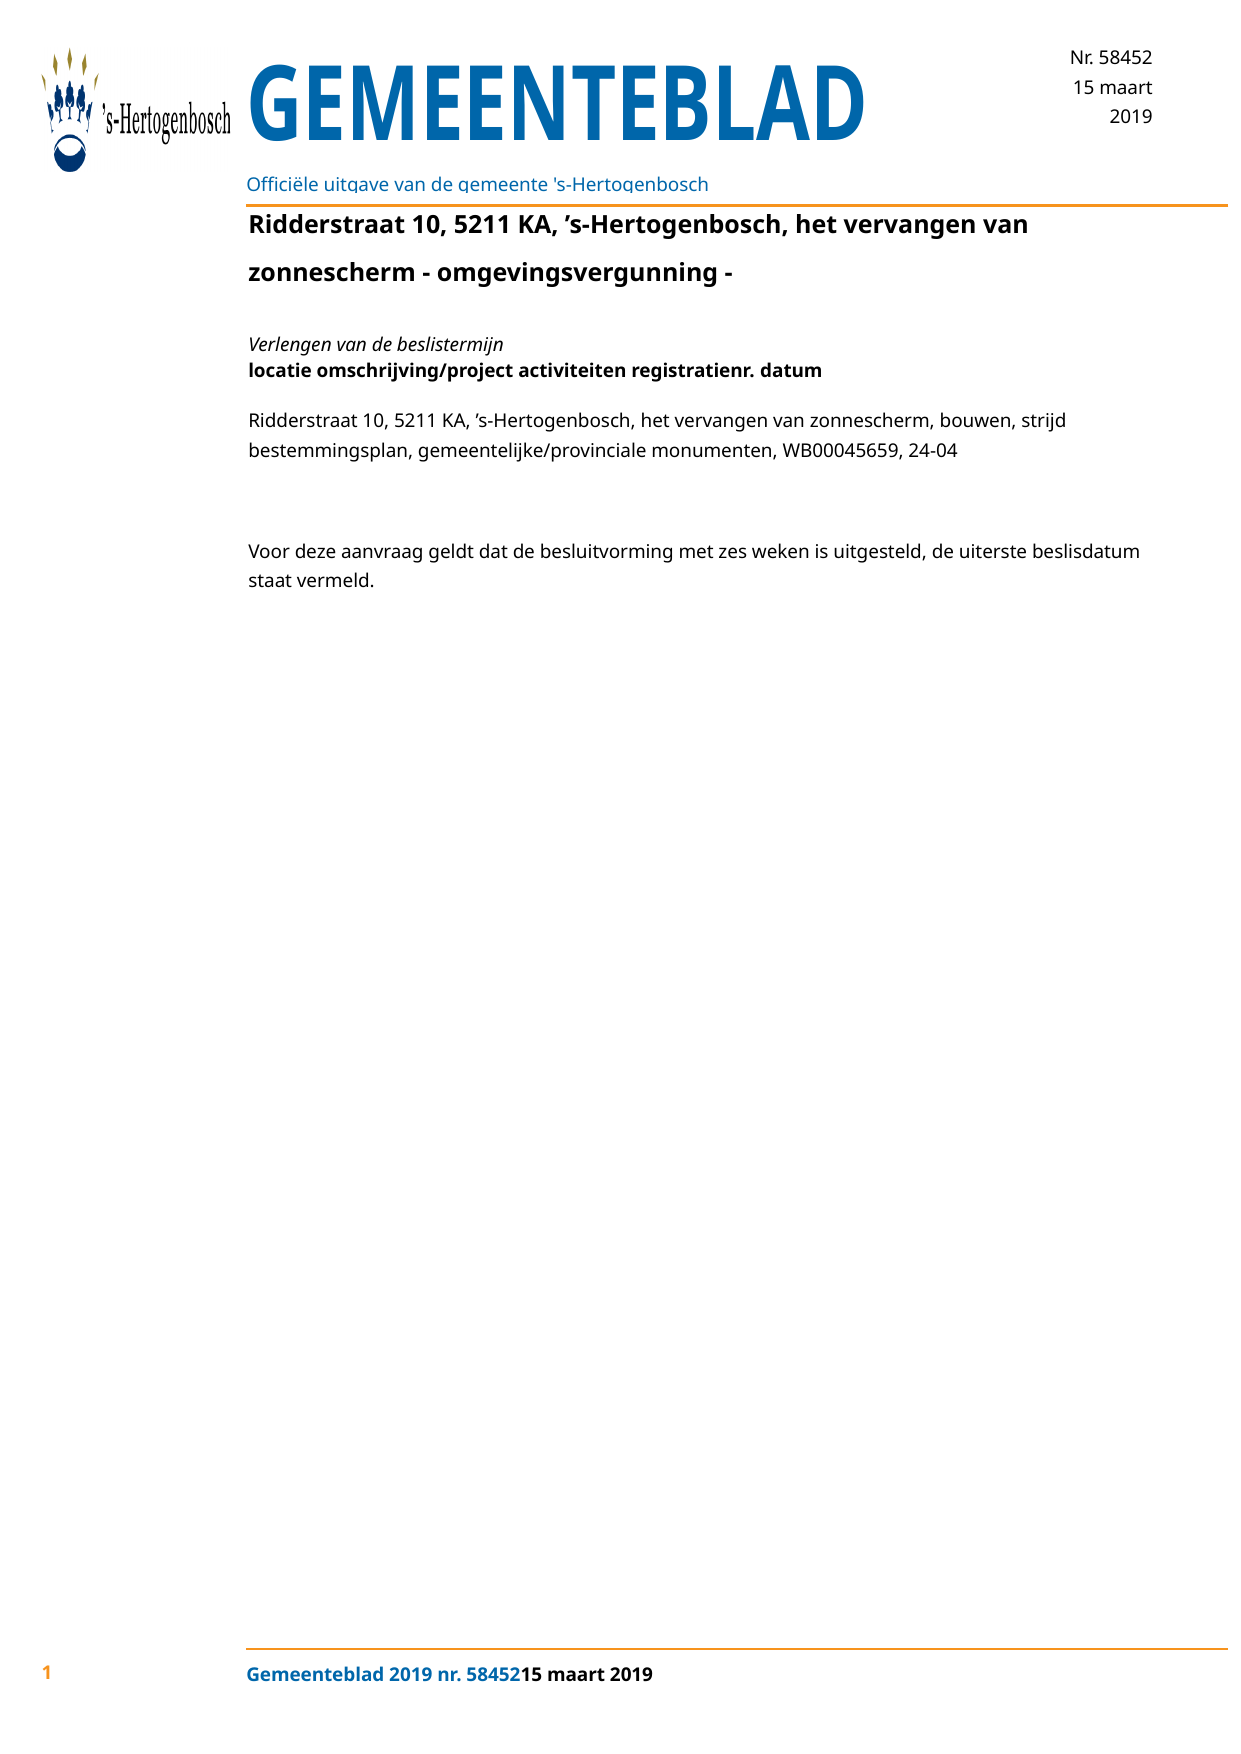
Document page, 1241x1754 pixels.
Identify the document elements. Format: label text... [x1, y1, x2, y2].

text Verlengen van de beslistermijn [248, 331, 1152, 357]
picture [41, 47, 231, 172]
text Voor deze aanvraag geldt dat de besluitvorming met zes weken is uitgesteld, de uiterste beslisdatum staat vermeld. [248, 538, 1152, 593]
text Ridderstraat 10, 5211 KA, ’s-Hertogenbosch, het vervangen van zonnescherm, bouwen, strijd bestemmingsplan, gemeentelijke/provinciale monumenten, WB00045659, 24-04 [248, 408, 1152, 463]
text Ridderstraat 10, 5211 KA, ’s-Hertogenbosch, het vervangen van zonnescherm - omgevingsvergunning - [248, 207, 1152, 288]
text locatie omschrijving/project activiteiten registratienr. datum [248, 357, 1152, 383]
